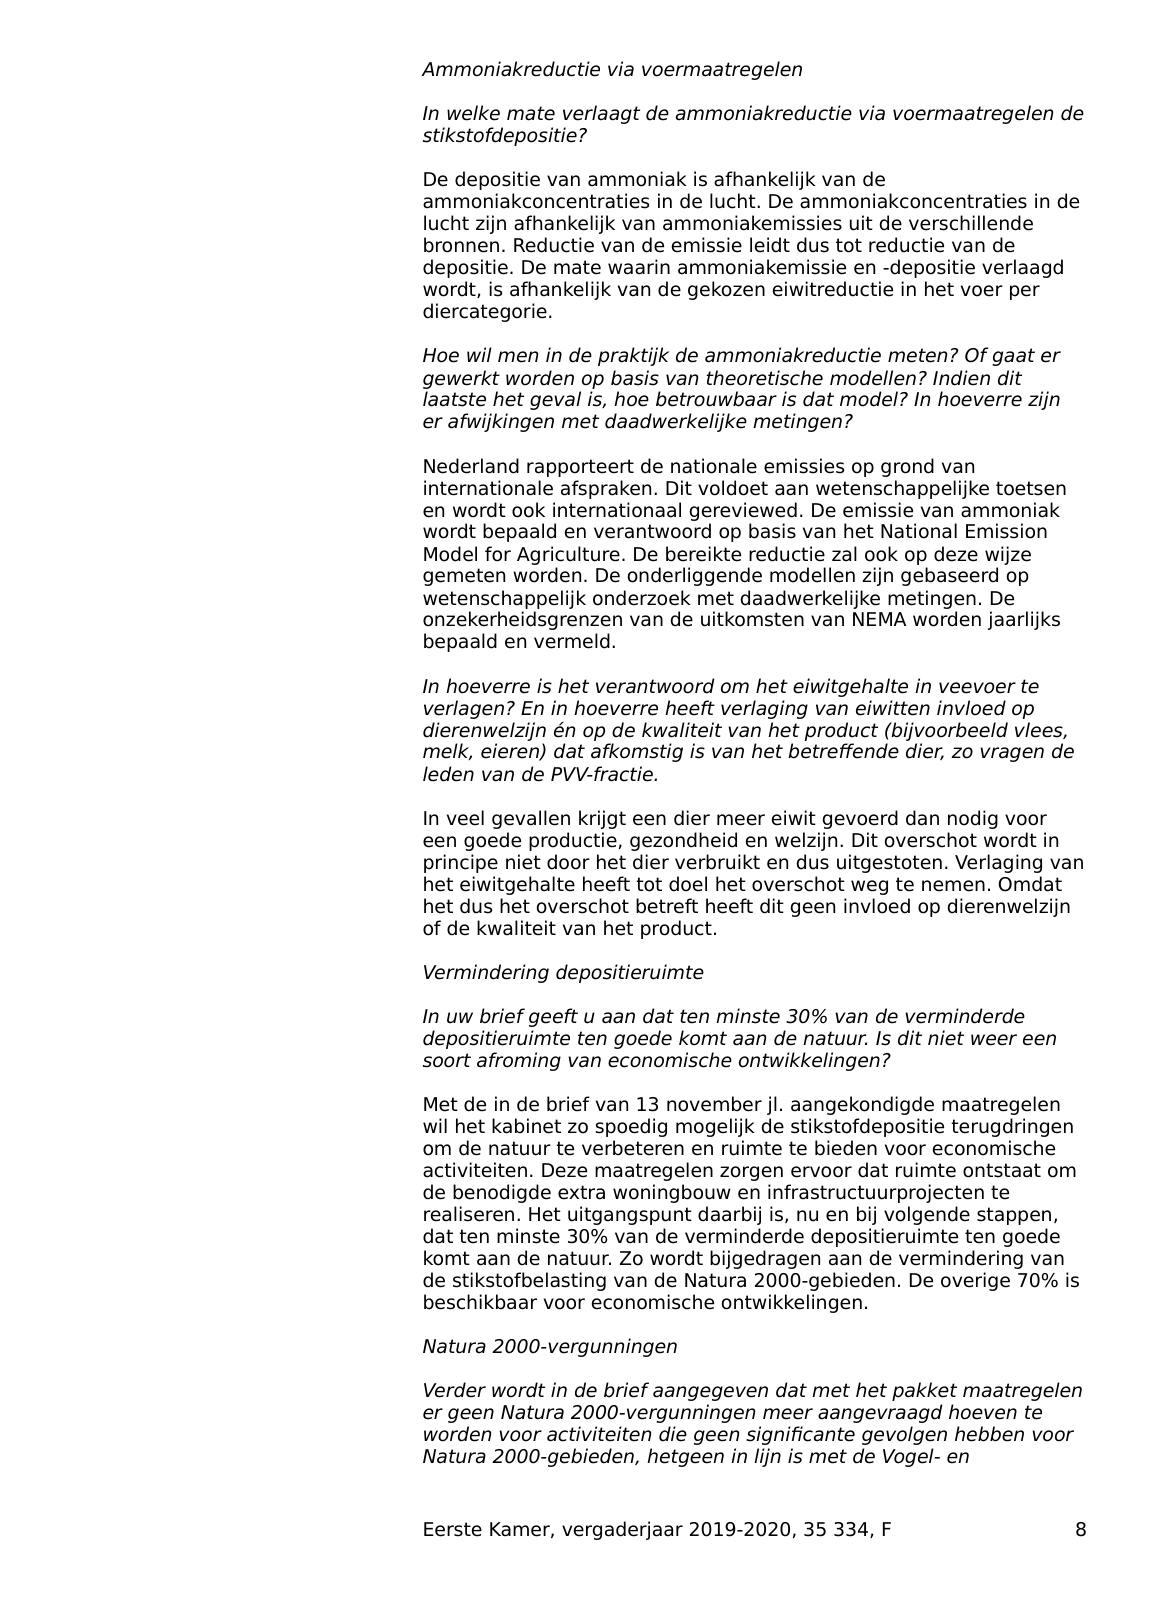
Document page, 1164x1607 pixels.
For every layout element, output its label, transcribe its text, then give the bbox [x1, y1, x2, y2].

text Met de in de brief van 13 november jl. aangekondigde maatregelen wil het kabinet zo spoedig mogelijk de stikstofdepositie terugdringen om de natuur te verbeteren en ruimte te bieden voor economische activiteiten. Deze maatregelen zorgen ervoor dat ruimte ontstaat om de benodigde extra woningbouw en infrastructuurprojecten te realiseren. Het uitgangspunt daarbij is, nu en bij volgende stappen, dat ten minste 30% van de verminderde depositieruimte ten goede komt aan de natuur. Zo wordt bijgedragen aan de vermindering van de stikstofbelasting van de Natura 2000-gebieden. De overige 70% is beschikbaar voor economische ontwikkelingen. [422, 1094, 1087, 1314]
subtitle Natura 2000-vergunningen [422, 1336, 1087, 1358]
text Verder wordt in de brief aangegeven dat met het pakket maatregelen er geen Natura 2000-vergunningen meer aangevraagd hoeven te worden voor activiteiten die geen significante gevolgen hebben voor Natura 2000-gebieden, hetgeen in lijn is met de Vogel- en [422, 1380, 1087, 1468]
subtitle Vermindering depositieruimte [422, 962, 1087, 984]
subtitle Ammoniakreductie via voermaatregelen [422, 59, 1087, 81]
text Hoe wil men in de praktijk de ammoniakreductie meten? Of gaat er gewerkt worden op basis van theoretische modellen? Indien dit laatste het geval is, hoe betrouwbaar is dat model? In hoeverre zijn er afwijkingen met daadwerkelijke metingen? [422, 345, 1087, 433]
text Nederland rapporteert de nationale emissies op grond van internationale afspraken. Dit voldoet aan wetenschappelijke toetsen en wordt ook internationaal gereviewed. De emissie van ammoniak wordt bepaald en verantwoord op basis van het National Emission Model for Agriculture. De bereikte reductie zal ook op deze wijze gemeten worden. De onderliggende modellen zijn gebaseerd op wetenschappelijk onderzoek met daadwerkelijke metingen. De onzekerheidsgrenzen van de uitkomsten van NEMA worden jaarlijks bepaald en vermeld. [422, 456, 1087, 653]
text In hoeverre is het verantwoord om het eiwitgehalte in veevoer te verlagen? En in hoeverre heeft verlaging van eiwitten invloed op dierenwelzijn én op de kwaliteit van het product (bijvoorbeeld vlees, melk, eieren) dat afkomstig is van het betreffende dier, zo vragen de leden van de PVV-fractie. [422, 676, 1087, 785]
text In veel gevallen krijgt een dier meer eiwit gevoerd dan nodig voor een goede productie, gezondheid en welzijn. Dit overschot wordt in principe niet door het dier verbruikt en dus uitgestoten. Verlaging van het eiwitgehalte heeft tot doel het overschot weg te nemen. Omdat het dus het overschot betreft heeft dit geen invloed op dierenwelzijn of de kwaliteit van het product. [422, 808, 1087, 939]
text De depositie van ammoniak is afhankelijk van de ammoniakconcentraties in de lucht. De ammoniakconcentraties in de lucht zijn afhankelijk van ammoniakemissies uit de verschillende bronnen. Reductie van de emissie leidt dus tot reductie van de depositie. De mate waarin ammoniakemissie en -depositie verlaagd wordt, is afhankelijk van de gekozen eiwitreductie in het voer per diercategorie. [422, 169, 1087, 323]
text In uw brief geeft u aan dat ten minste 30% van de verminderde depositieruimte ten goede komt aan de natuur. Is dit niet weer een soort afroming van economische ontwikkelingen? [422, 1006, 1087, 1072]
text In welke mate verlaagt de ammoniakreductie via voermaatregelen de stikstofdepositie? [422, 103, 1087, 147]
